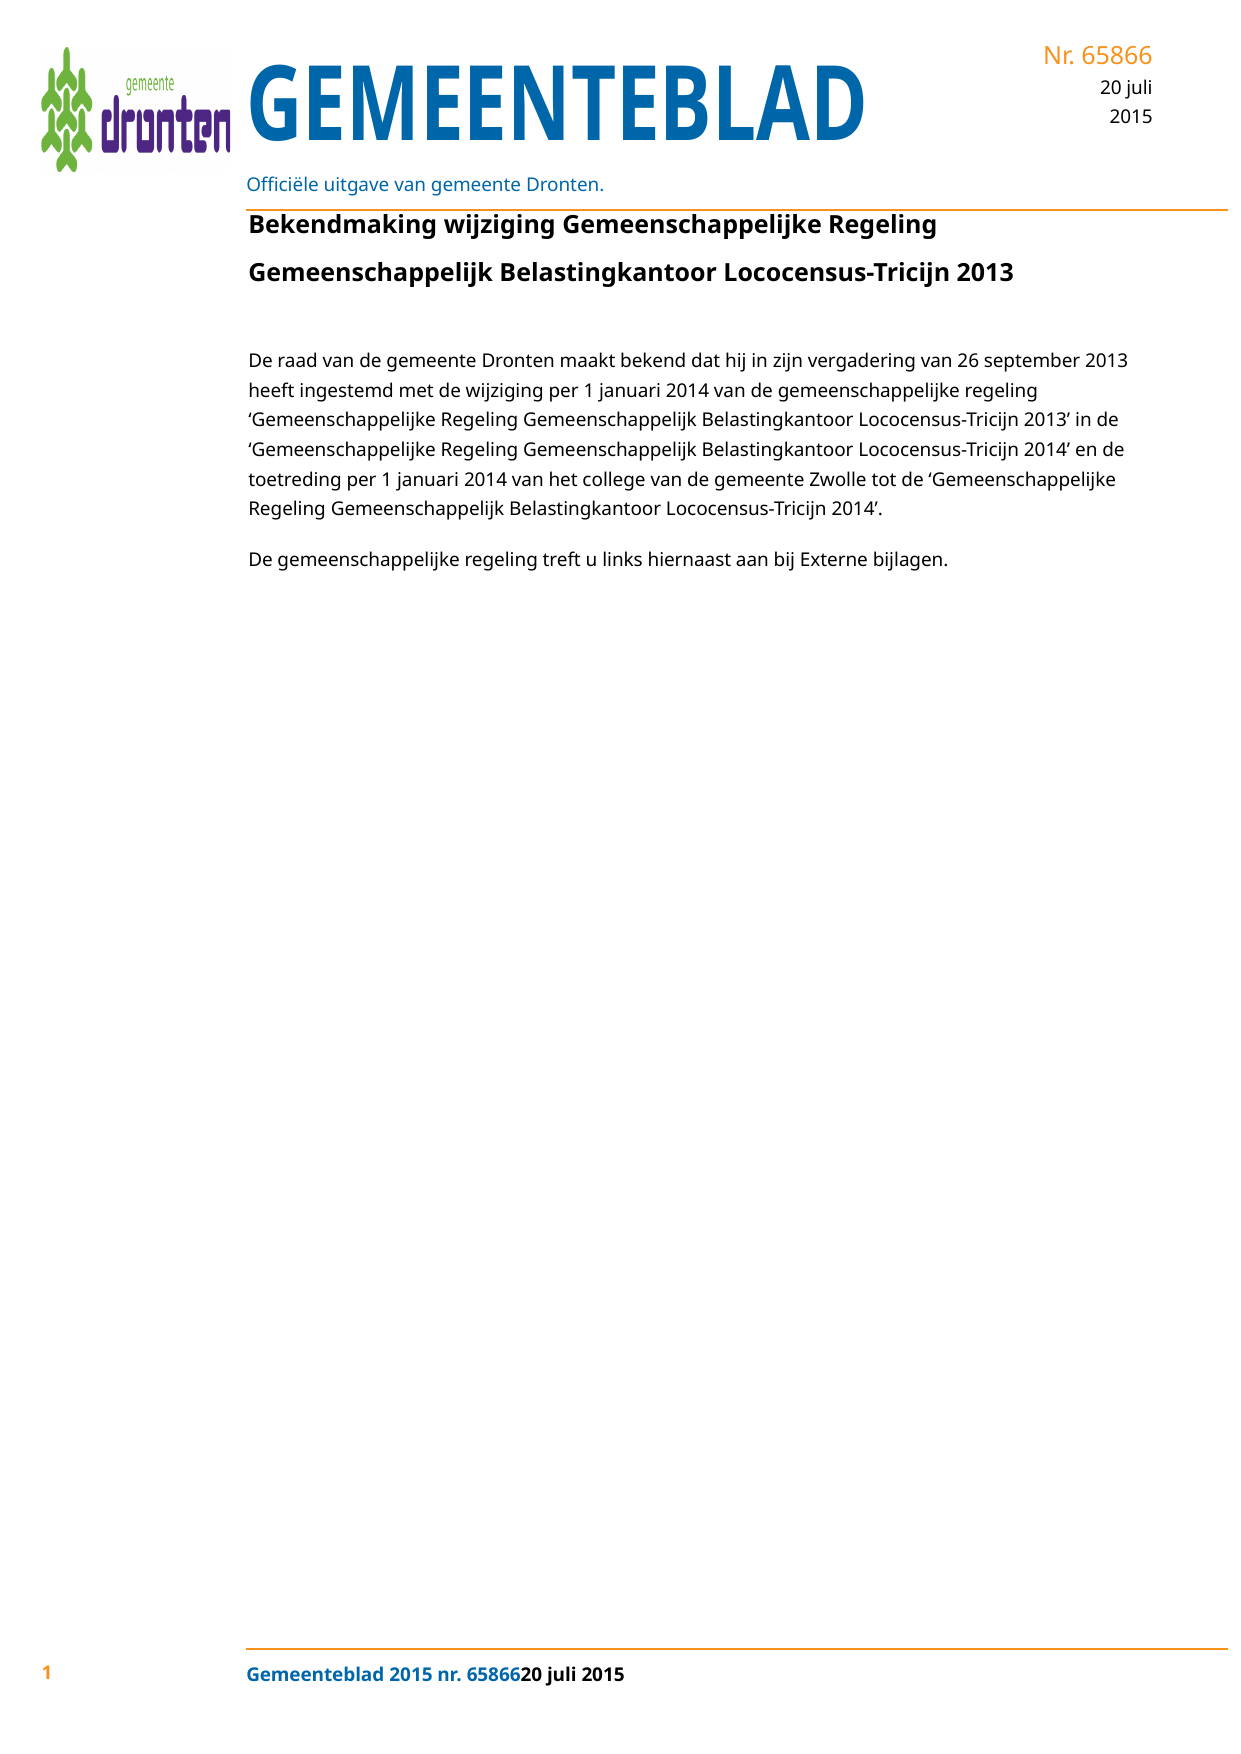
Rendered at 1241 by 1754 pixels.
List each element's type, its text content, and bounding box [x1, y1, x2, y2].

picture [41, 47, 231, 172]
text De gemeenschappelijke regeling treft u links hiernaast aan bij Externe bijlagen. [248, 546, 1152, 572]
text De raad van de gemeente Dronten maakt bekend dat hij in zijn vergadering van 26 september 2013 heeft ingestemd met de wijziging per 1 januari 2014 van de gemeenschappelijke regeling ‘Gemeenschappelijke Regeling Gemeenschappelijk Belastingkantoor Lococensus-Tricijn 2013’ in de ‘Gemeenschappelijke Regeling Gemeenschappelijk Belastingkantoor Lococensus-Tricijn 2014’ en de toetreding per 1 januari 2014 van het college van de gemeente Zwolle tot de ‘Gemeenschappelijke Regeling Gemeenschappelijk Belastingkantoor Lococensus-Tricijn 2014’. [248, 347, 1152, 521]
text Bekendmaking wijziging Gemeenschappelijke Regeling Gemeenschappelijk Belastingkantoor Lococensus-Tricijn 2013 [248, 211, 1152, 288]
